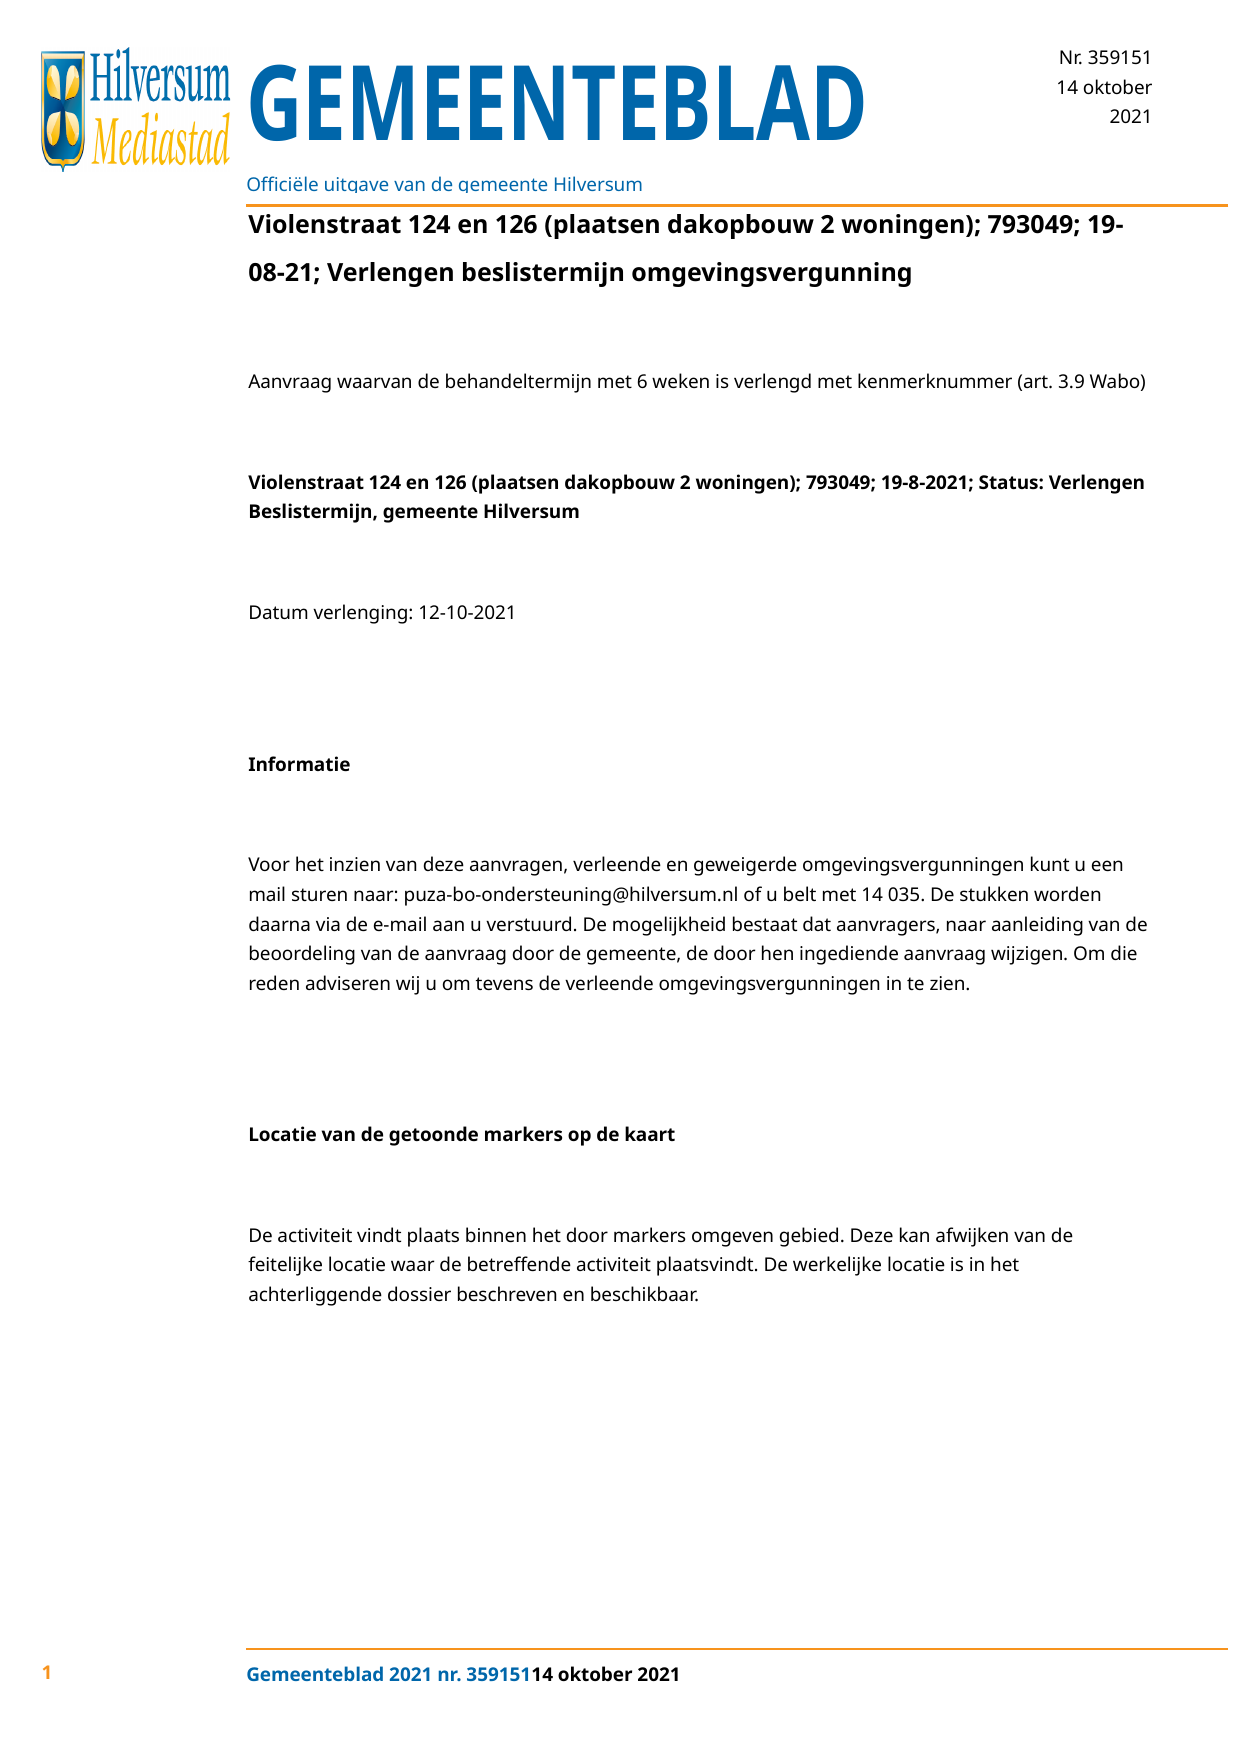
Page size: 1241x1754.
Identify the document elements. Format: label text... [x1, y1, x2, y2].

text Datum verlenging: 12-10-2021 [248, 599, 1152, 625]
text Voor het inzien van deze aanvragen, verleende en geweigerde omgevingsvergunningen kunt u een mail sturen naar: puza-bo-ondersteuning@hilversum.nl of u belt met 14 035. De stukken worden daarna via de e-mail aan u verstuurd. De mogelijkheid bestaat dat aanvragers, naar aanleiding van de beoordeling van de aanvraag door de gemeente, de door hen ingediende aanvraag wijzigen. Om die reden adviseren wij u om tevens de verleende omgevingsvergunningen in te zien. [248, 852, 1152, 996]
text Informatie [248, 751, 1152, 777]
text De activiteit vindt plaats binnen het door markers omgeven gebied. Deze kan afwijken van de feitelijke locatie waar de betreffende activiteit plaatsvindt. De werkelijke locatie is in het achterliggende dossier beschreven en beschikbaar. [248, 1222, 1152, 1307]
picture [41, 47, 231, 172]
text Aanvraag waarvan de behandeltermijn met 6 weken is verlengd met kenmerknummer (art. 3.9 Wabo) [248, 368, 1152, 394]
text Violenstraat 124 en 126 (plaatsen dakopbouw 2 woningen); 793049; 19-8-2021; Status: Verlengen Beslistermijn, gemeente Hilversum [248, 469, 1152, 524]
text Violenstraat 124 en 126 (plaatsen dakopbouw 2 woningen); 793049; 19-08-21; Verlengen beslistermijn omgevingsvergunning [248, 207, 1152, 288]
text Locatie van de getoonde markers op de kaart [248, 1121, 1152, 1147]
